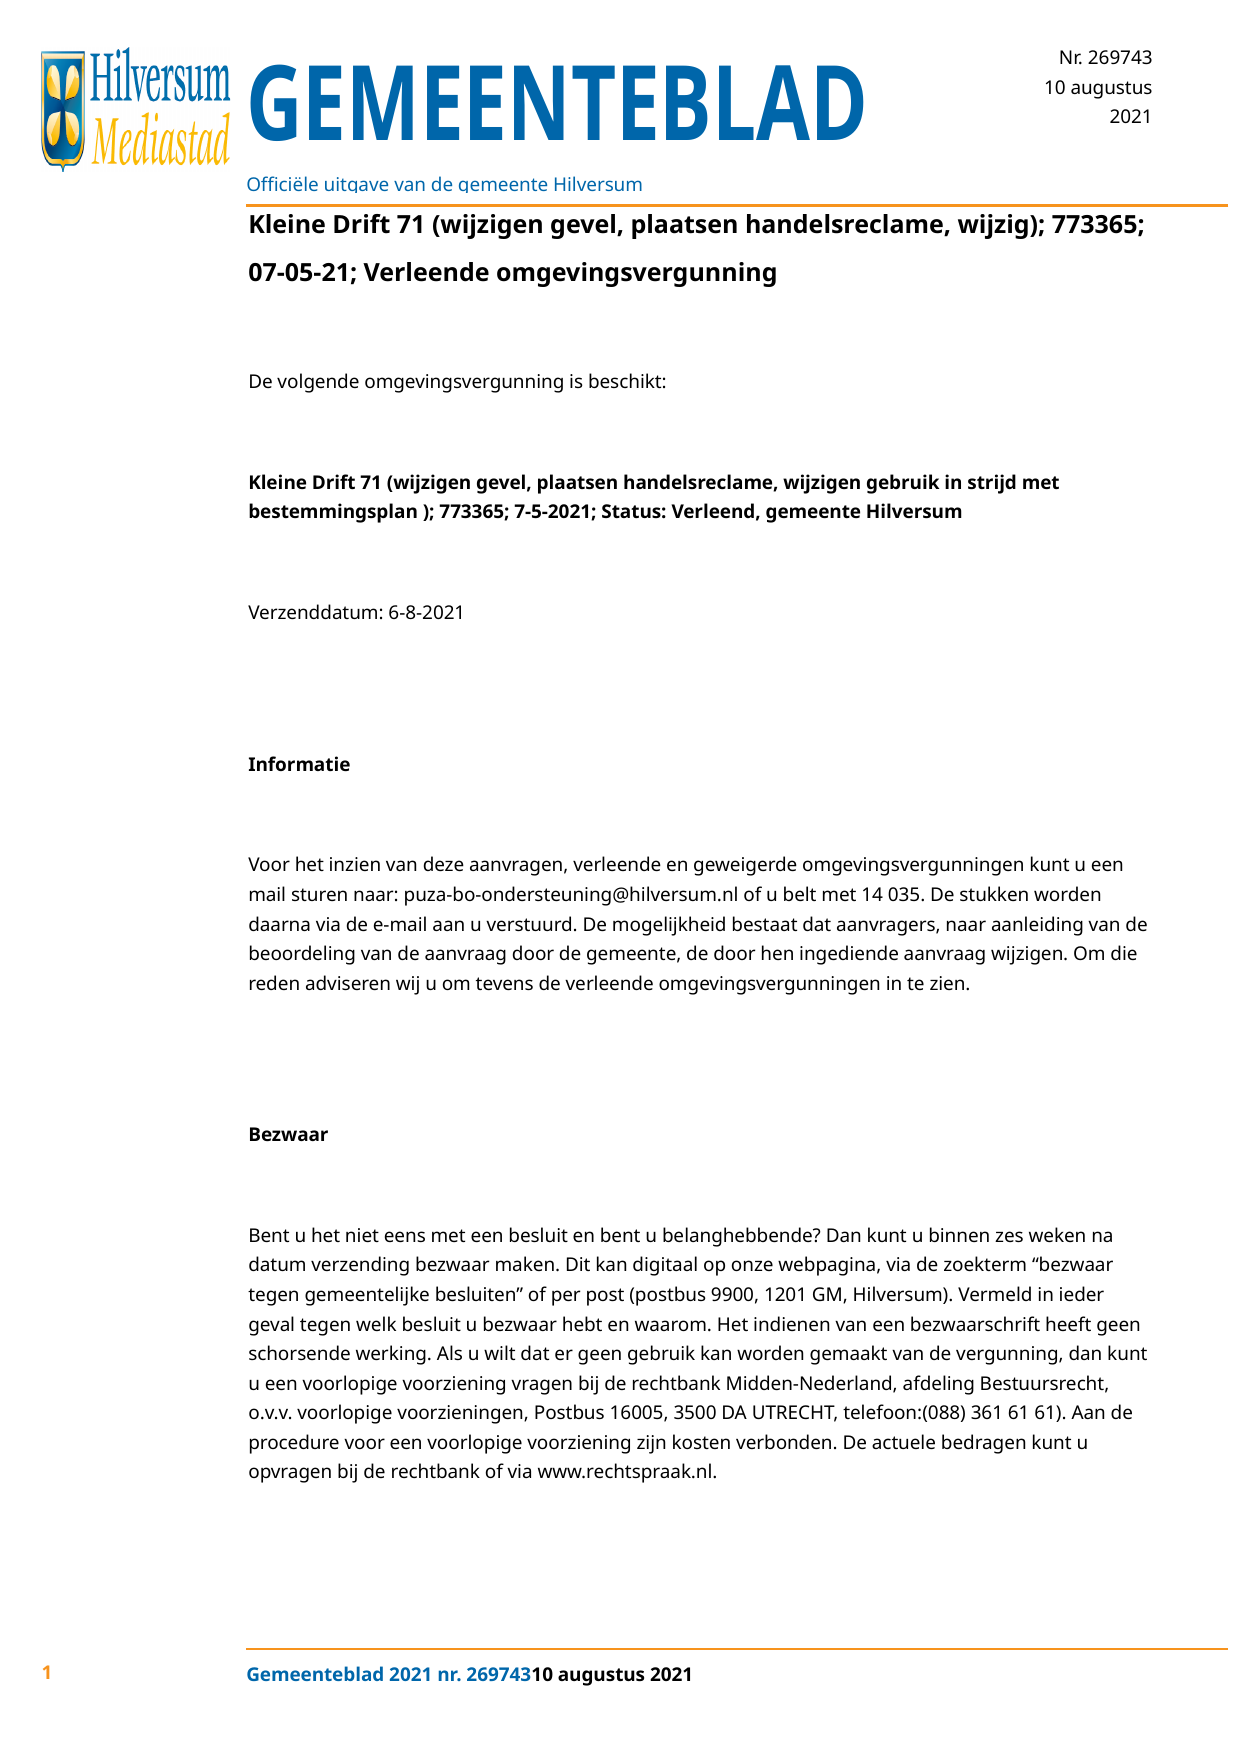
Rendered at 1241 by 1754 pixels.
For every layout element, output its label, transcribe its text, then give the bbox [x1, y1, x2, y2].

text Verzenddatum: 6-8-2021 [248, 599, 1152, 625]
picture [41, 47, 231, 172]
text Kleine Drift 71 (wijzigen gevel, plaatsen handelsreclame, wijzigen gebruik in strijd met bestemmingsplan ); 773365; 7-5-2021; Status: Verleend, gemeente Hilversum [248, 469, 1152, 524]
text Informatie [248, 751, 1152, 777]
text Bent u het niet eens met een besluit en bent u belanghebbende? Dan kunt u binnen zes weken na datum verzending bezwaar maken. Dit kan digitaal op onze webpagina, via de zoekterm “bezwaar tegen gemeentelijke besluiten” of per post (postbus 9900, 1201 GM, Hilversum). Vermeld in ieder geval tegen welk besluit u bezwaar hebt en waarom. Het indienen van een bezwaarschrift heeft geen schorsende werking. Als u wilt dat er geen gebruik kan worden gemaakt van de vergunning, dan kunt u een voorlopige voorziening vragen bij de rechtbank Midden-Nederland, afdeling Bestuursrecht, o.v.v. voorlopige voorzieningen, Postbus 16005, 3500 DA UTRECHT, telefoon:(088) 361 61 61). Aan de procedure voor een voorlopige voorziening zijn kosten verbonden. De actuele bedragen kunt u opvragen bij de rechtbank of via www.rechtspraak.nl. [248, 1222, 1152, 1484]
text Bezwaar [248, 1121, 1152, 1147]
text Voor het inzien van deze aanvragen, verleende en geweigerde omgevingsvergunningen kunt u een mail sturen naar: puza-bo-ondersteuning@hilversum.nl of u belt met 14 035. De stukken worden daarna via de e-mail aan u verstuurd. De mogelijkheid bestaat dat aanvragers, naar aanleiding van de beoordeling van de aanvraag door de gemeente, de door hen ingediende aanvraag wijzigen. Om die reden adviseren wij u om tevens de verleende omgevingsvergunningen in te zien. [248, 852, 1152, 996]
text De volgende omgevingsvergunning is beschikt: [248, 368, 1152, 394]
text Kleine Drift 71 (wijzigen gevel, plaatsen handelsreclame, wijzig); 773365; 07-05-21; Verleende omgevingsvergunning [248, 207, 1152, 288]
